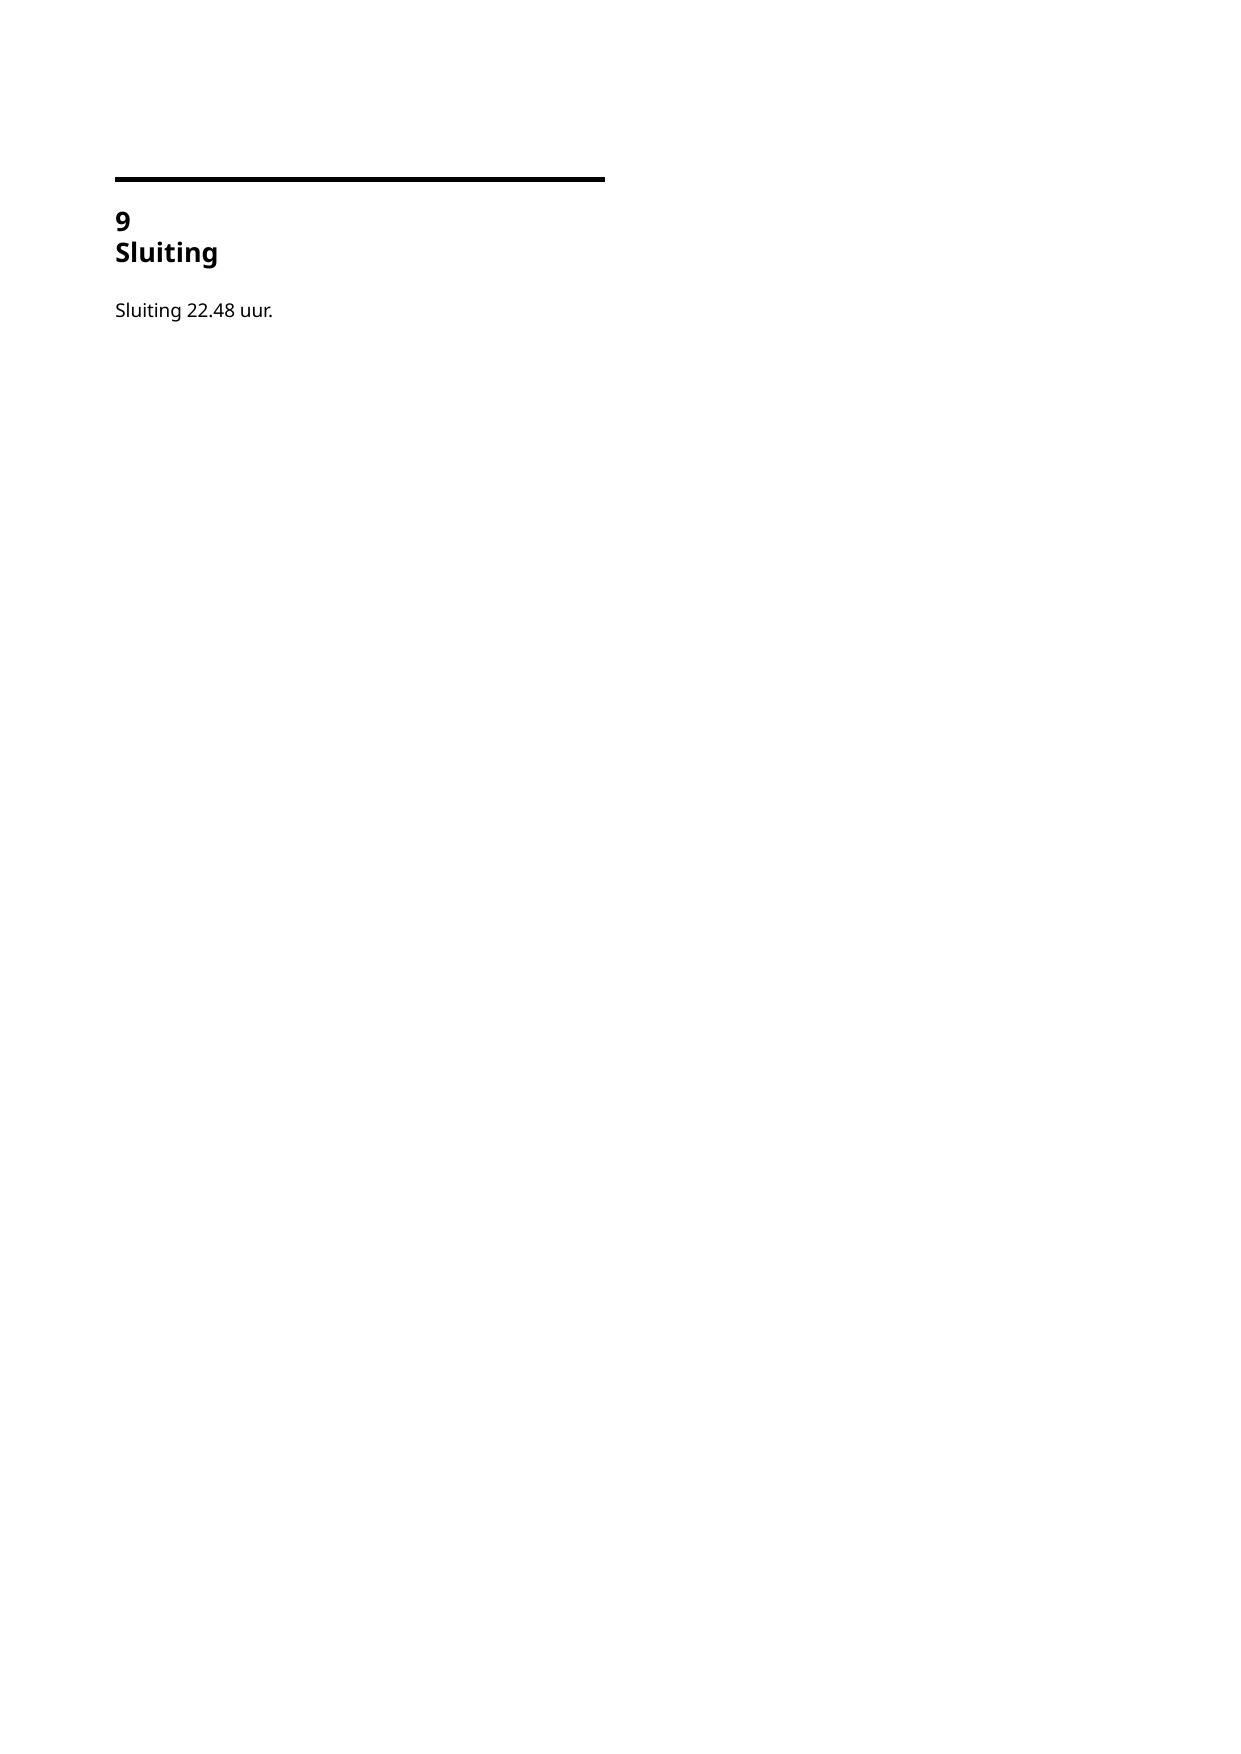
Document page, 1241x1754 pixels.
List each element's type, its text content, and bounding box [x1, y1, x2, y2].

text Sluiting [115, 239, 605, 283]
text 9 [115, 203, 605, 239]
text Sluiting 22.48 uur. [115, 302, 605, 322]
